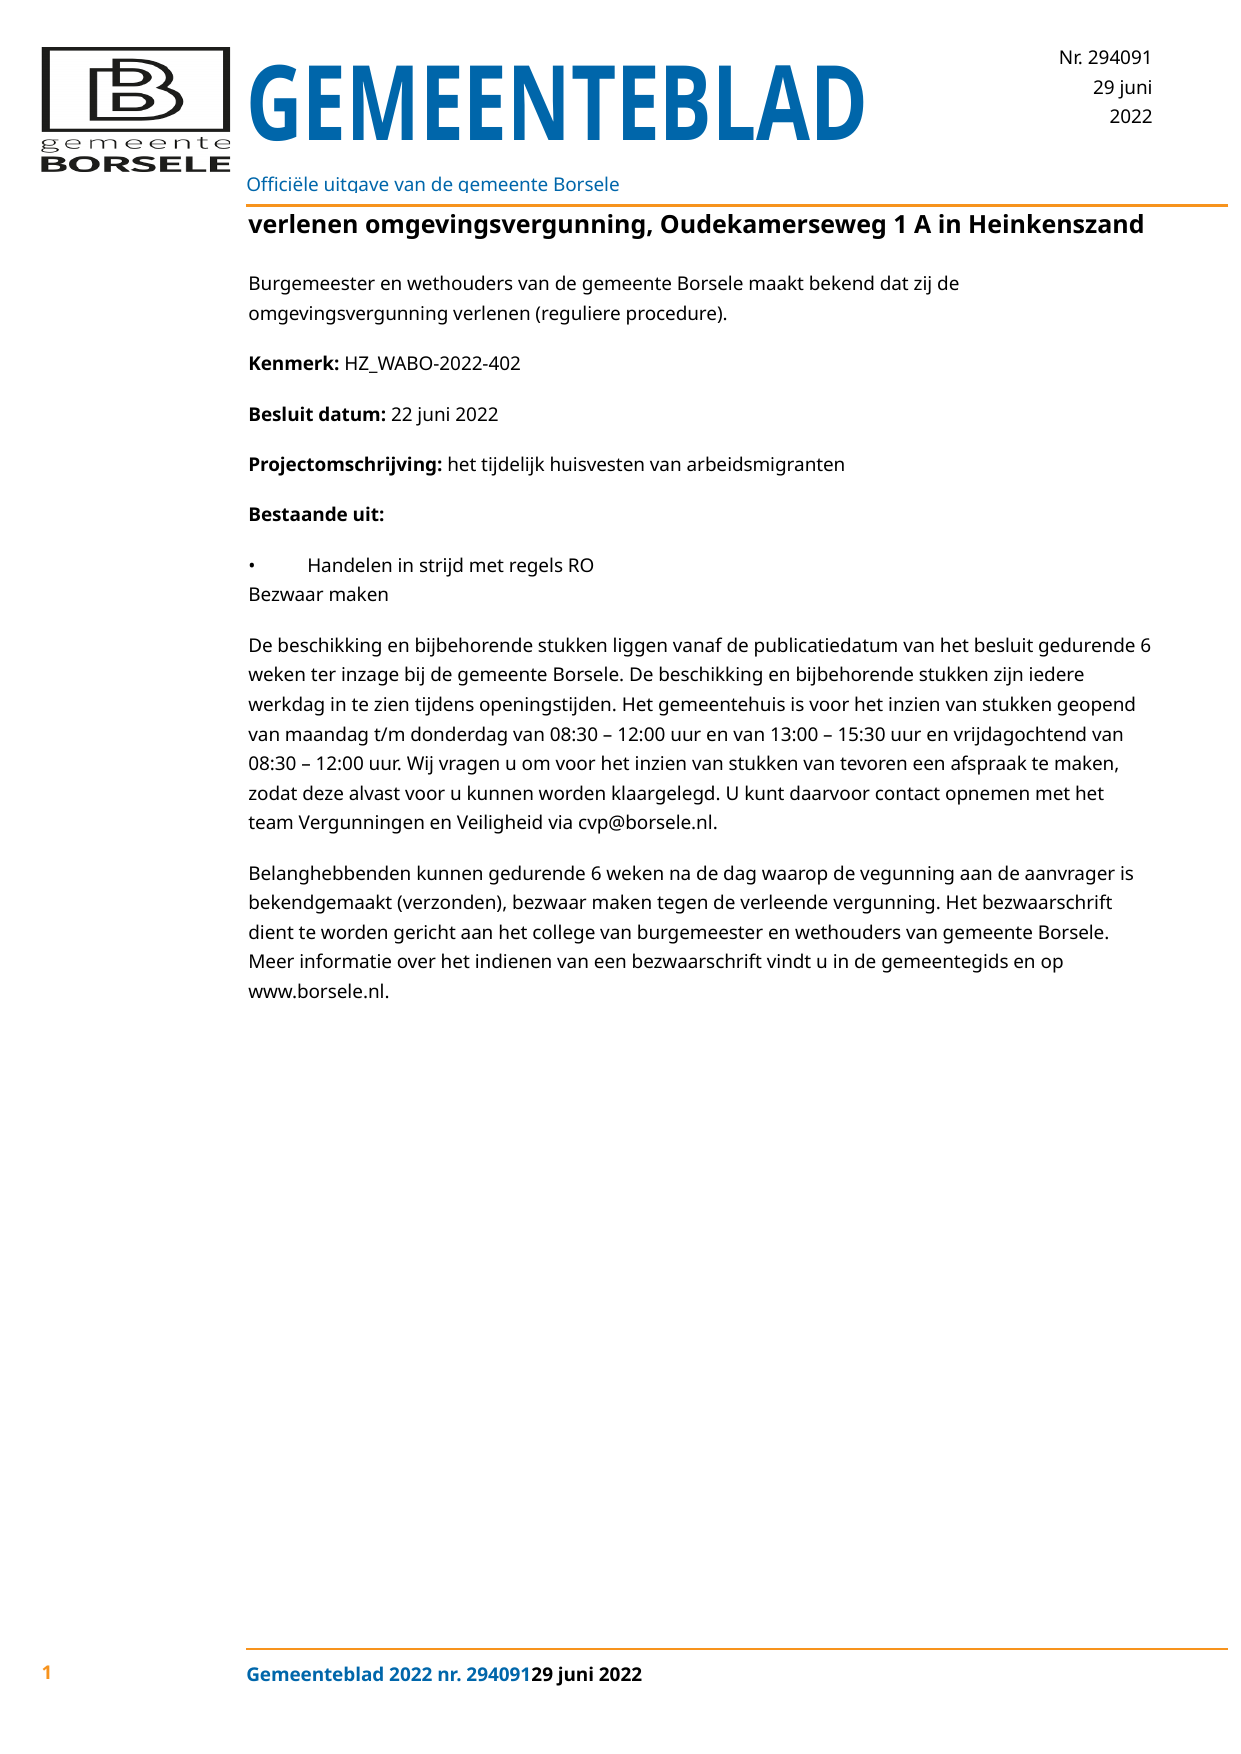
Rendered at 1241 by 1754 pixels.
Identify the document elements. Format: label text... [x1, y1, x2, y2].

text De beschikking en bijbehorende stukken liggen vanaf de publicatiedatum van het besluit gedurende 6 weken ter inzage bij de gemeente Borsele. De beschikking en bijbehorende stukken zijn iedere werkdag in te zien tijdens openingstijden. Het gemeentehuis is voor het inzien van stukken geopend van maandag t/m donderdag van 08:30 – 12:00 uur en van 13:00 – 15:30 uur en vrijdagochtend van 08:30 – 12:00 uur. Wij vragen u om voor het inzien van stukken van tevoren een afspraak te maken, zodat deze alvast voor u kunnen worden klaargelegd. U kunt daarvoor contact opnemen met het team Vergunningen en Veiligheid via cvp@borsele.nl. [248, 632, 1152, 835]
text Bezwaar maken [248, 582, 1152, 607]
text Besluit datum: 22 juni 2022 [248, 401, 1152, 426]
text Kenmerk: HZ_WABO-2022-402 [248, 350, 1152, 376]
picture [41, 47, 231, 172]
text Burgemeester en wethouders van de gemeente Borsele maakt bekend dat zij de omgevingsvergunning verlenen (reguliere procedure). [248, 270, 1152, 326]
text Belanghebbenden kunnen gedurende 6 weken na de dag waarop de vegunning aan de aanvrager is bekendgemaakt (verzonden), bezwaar maken tegen de verleende vergunning. Het bezwaarschrift dient te worden gericht aan het college van burgemeester en wethouders van gemeente Borsele. Meer informatie over het indienen van een bezwaarschrift vindt u in de gemeentegids en op www.borsele.nl. [248, 860, 1152, 1004]
text verlenen omgevingsvergunning, Oudekamerseweg 1 A in Heinkenszand [248, 207, 1152, 241]
text Projectomschrijving: het tijdelijk huisvesten van arbeidsmigranten [248, 451, 1152, 477]
text Bestaande uit: [248, 502, 1152, 527]
list Handelen in strijd met regels RO [248, 552, 1152, 578]
